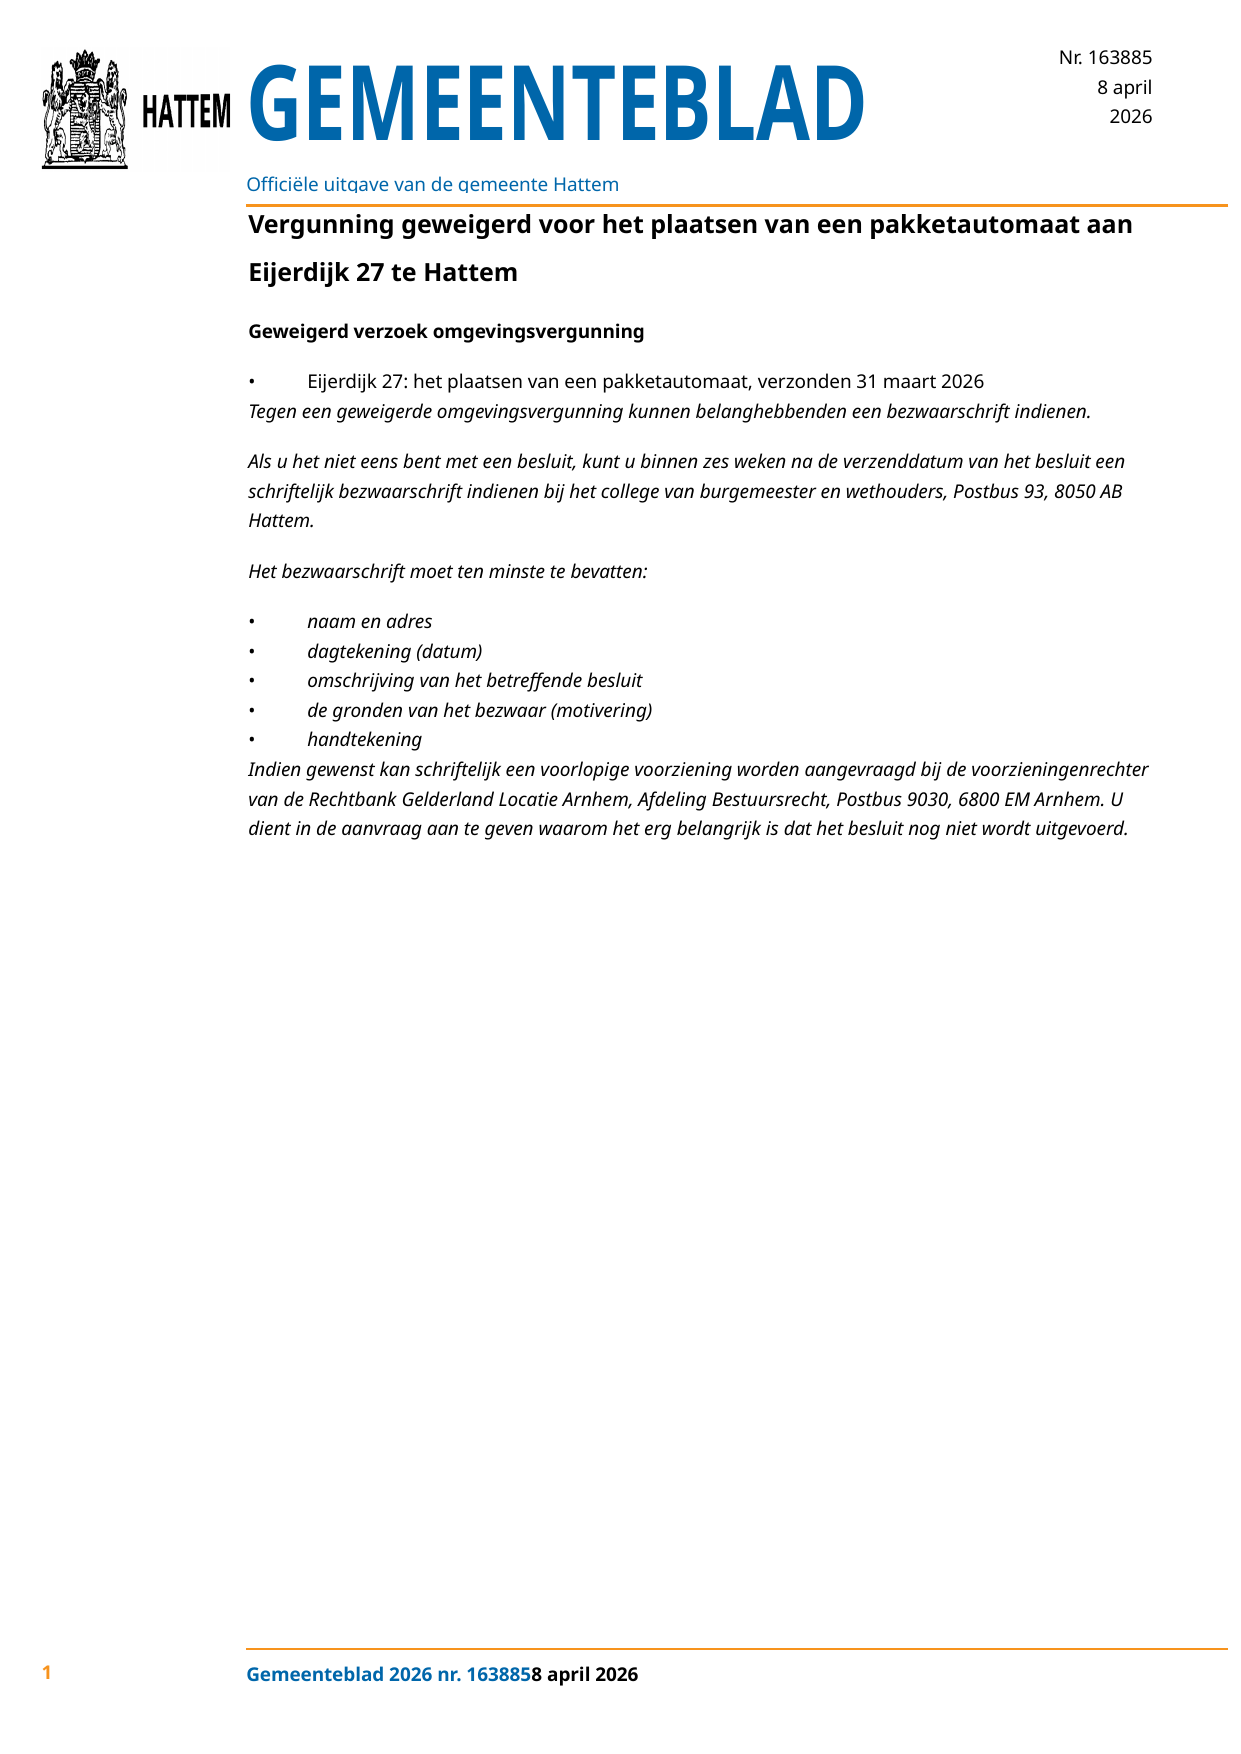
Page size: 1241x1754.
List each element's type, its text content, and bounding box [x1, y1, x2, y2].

list dagtekening (datum) [248, 638, 1152, 664]
text Als u het niet eens bent met een besluit, kunt u binnen zes weken na de verzenddatum van het besluit een schriftelijk bezwaarschrift indienen bij het college van burgemeester en wethouders, Postbus 93, 8050 AB Hattem. [248, 448, 1152, 533]
text Vergunning geweigerd voor het plaatsen van een pakketautomaat aan Eijerdijk 27 te Hattem [248, 207, 1152, 288]
list de gronden van het bezwaar (motivering) [248, 697, 1152, 723]
text Indien gewenst kan schriftelijk een voorlopige voorziening worden aangevraagd bij de voorzieningenrechter van de Rechtbank Gelderland Locatie Arnhem, Afdeling Bestuursrecht, Postbus 9030, 6800 EM Arnhem. U dient in de aanvraag aan te geven waarom het erg belangrijk is dat het besluit nog niet wordt uitgevoerd. [248, 756, 1152, 841]
text Geweigerd verzoek omgevingsvergunning [248, 318, 1152, 344]
list Eijerdijk 27: het plaatsen van een pakketautomaat, verzonden 31 maart 2026 [248, 368, 1152, 394]
list naam en adres [248, 608, 1152, 634]
list handtekening [248, 727, 1152, 752]
picture [41, 47, 231, 172]
text Het bezwaarschrift moet ten minste te bevatten: [248, 558, 1152, 584]
text Tegen een geweigerde omgevingsvergunning kunnen belanghebbenden een bezwaarschrift indienen. [248, 398, 1152, 424]
list omschrijving van het betreffende besluit [248, 667, 1152, 693]
